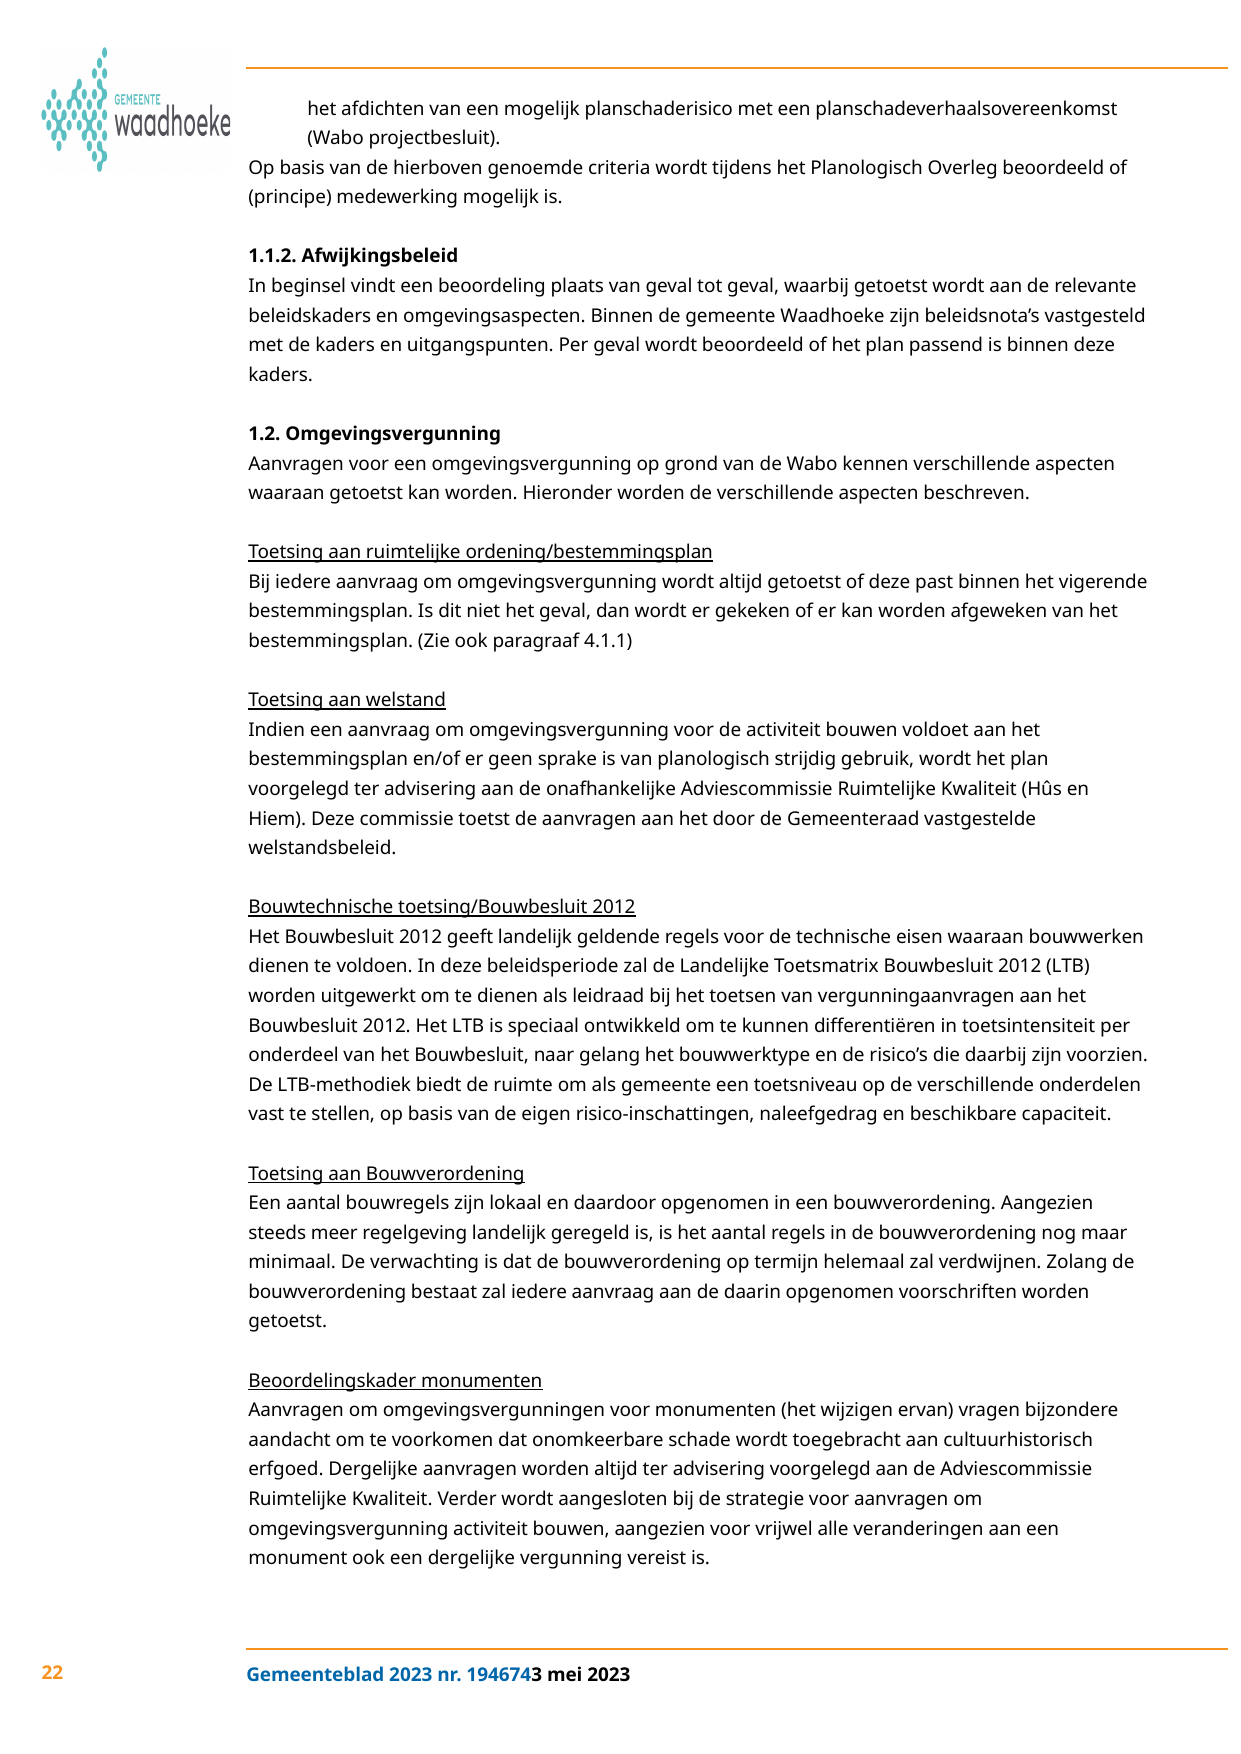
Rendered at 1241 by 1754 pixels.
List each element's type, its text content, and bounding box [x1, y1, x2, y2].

text Aanvragen voor een omgevingsvergunning op grond van de Wabo kennen verschillende aspecten waaraan getoetst kan worden. Hieronder worden de verschillende aspecten beschreven. [248, 450, 1152, 505]
text Op basis van de hierboven genoemde criteria wordt tijdens het Planologisch Overleg beoordeeld of (principe) medewerking mogelijk is. [248, 154, 1152, 209]
text Het Bouwbesluit 2012 geeft landelijk geldende regels voor de technische eisen waaraan bouwwerken dienen te voldoen. In deze beleidsperiode zal de Landelijke Toetsmatrix Bouwbesluit 2012 (LTB) worden uitgewerkt om te dienen als leidraad bij het toetsen van vergunningaanvragen aan het Bouwbesluit 2012. Het LTB is speciaal ontwikkeld om te kunnen differentiëren in toetsintensiteit per onderdeel van het Bouwbesluit, naar gelang het bouwwerktype en de risico’s die daarbij zijn voorzien. De LTB-methodiek biedt de ruimte om als gemeente een toetsniveau op de verschillende onderdelen vast te stellen, op basis van de eigen risico-inschattingen, naleefgedrag en beschikbare capaciteit. [248, 923, 1152, 1126]
picture [41, 47, 231, 172]
text Bij iedere aanvraag om omgevingsvergunning wordt altijd getoetst of deze past binnen het vigerende bestemmingsplan. Is dit niet het geval, dan wordt er gekeken of er kan worden afgeweken van het bestemmingsplan. (Zie ook paragraaf 4.1.1) [248, 568, 1152, 653]
text In beginsel vindt een beoordeling plaats van geval tot geval, waarbij getoetst wordt aan de relevante beleidskaders en omgevingsaspecten. Binnen de gemeente Waadhoeke zijn beleidsnota’s vastgesteld met de kaders en uitgangspunten. Per geval wordt beoordeeld of het plan passend is binnen deze kaders. [248, 272, 1152, 387]
text Toetsing aan welstand [248, 686, 1152, 712]
text Bouwtechnische toetsing/Bouwbesluit 2012 [248, 893, 1152, 919]
text 1.2. Omgevingsvergunning [248, 420, 1152, 446]
text Toetsing aan ruimtelijke ordening/bestemmingsplan [248, 538, 1152, 564]
text Beoordelingskader monumenten [248, 1367, 1152, 1393]
text Indien een aanvraag om omgevingsvergunning voor de activiteit bouwen voldoet aan het bestemmingsplan en/of er geen sprake is van planologisch strijdig gebruik, wordt het plan voorgelegd ter advisering aan de onafhankelijke Adviescommissie Ruimtelijke Kwaliteit (Hûs en Hiem). Deze commissie toetst de aanvragen aan het door de Gemeenteraad vastgestelde welstandsbeleid. [248, 716, 1152, 860]
list het afdichten van een mogelijk planschaderisico met een planschadeverhaalsovereenkomst (Wabo projectbesluit). [248, 95, 1152, 150]
text Een aantal bouwregels zijn lokaal en daardoor opgenomen in een bouwverordening. Aangezien steeds meer regelgeving landelijk geregeld is, is het aantal regels in de bouwverordening nog maar minimaal. De verwachting is dat de bouwverordening op termijn helemaal zal verdwijnen. Zolang de bouwverordening bestaat zal iedere aanvraag aan de daarin opgenomen voorschriften worden getoetst. [248, 1189, 1152, 1333]
text Toetsing aan Bouwverordening [248, 1160, 1152, 1186]
text 1.1.2. Afwijkingsbeleid [248, 243, 1152, 268]
text Aanvragen om omgevingsvergunningen voor monumenten (het wijzigen ervan) vragen bijzondere aandacht om te voorkomen dat onomkeerbare schade wordt toegebracht aan cultuurhistorisch erfgoed. Dergelijke aanvragen worden altijd ter advisering voorgelegd aan de Adviescommissie Ruimtelijke Kwaliteit. Verder wordt aangesloten bij de strategie voor aanvragen om omgevingsvergunning activiteit bouwen, aangezien voor vrijwel alle veranderingen aan een monument ook een dergelijke vergunning vereist is. [248, 1396, 1152, 1570]
